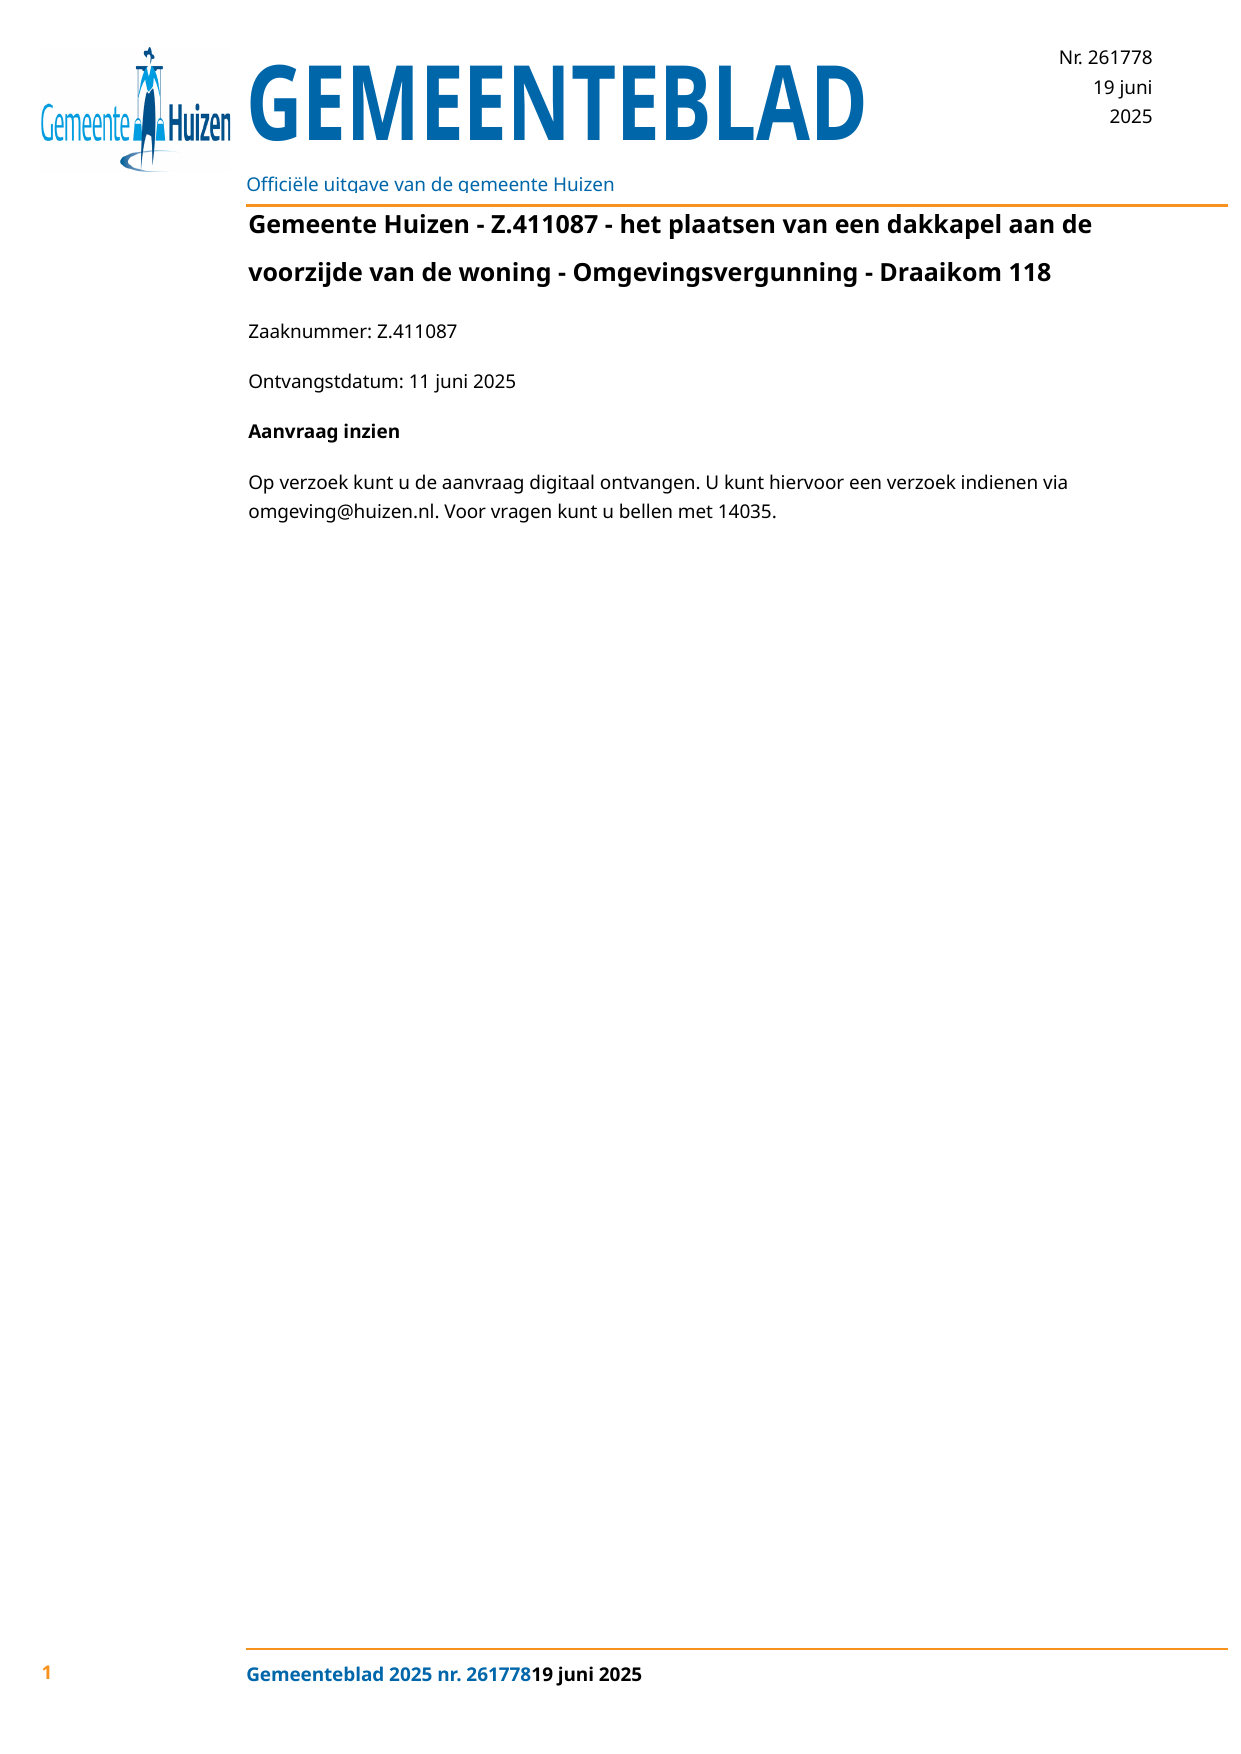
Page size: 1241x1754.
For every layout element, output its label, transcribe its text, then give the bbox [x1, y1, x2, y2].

picture [41, 47, 231, 172]
text Ontvangstdatum: 11 juni 2025 [248, 368, 1152, 394]
text Zaaknummer: Z.411087 [248, 318, 1152, 344]
text Aanvraag inzien [248, 419, 1152, 444]
text Op verzoek kunt u de aanvraag digitaal ontvangen. U kunt hiervoor een verzoek indienen via omgeving@huizen.nl. Voor vragen kunt u bellen met 14035. [248, 469, 1152, 524]
text Gemeente Huizen - Z.411087 - het plaatsen van een dakkapel aan de voorzijde van de woning - Omgevingsvergunning - Draaikom 118 [248, 207, 1152, 288]
